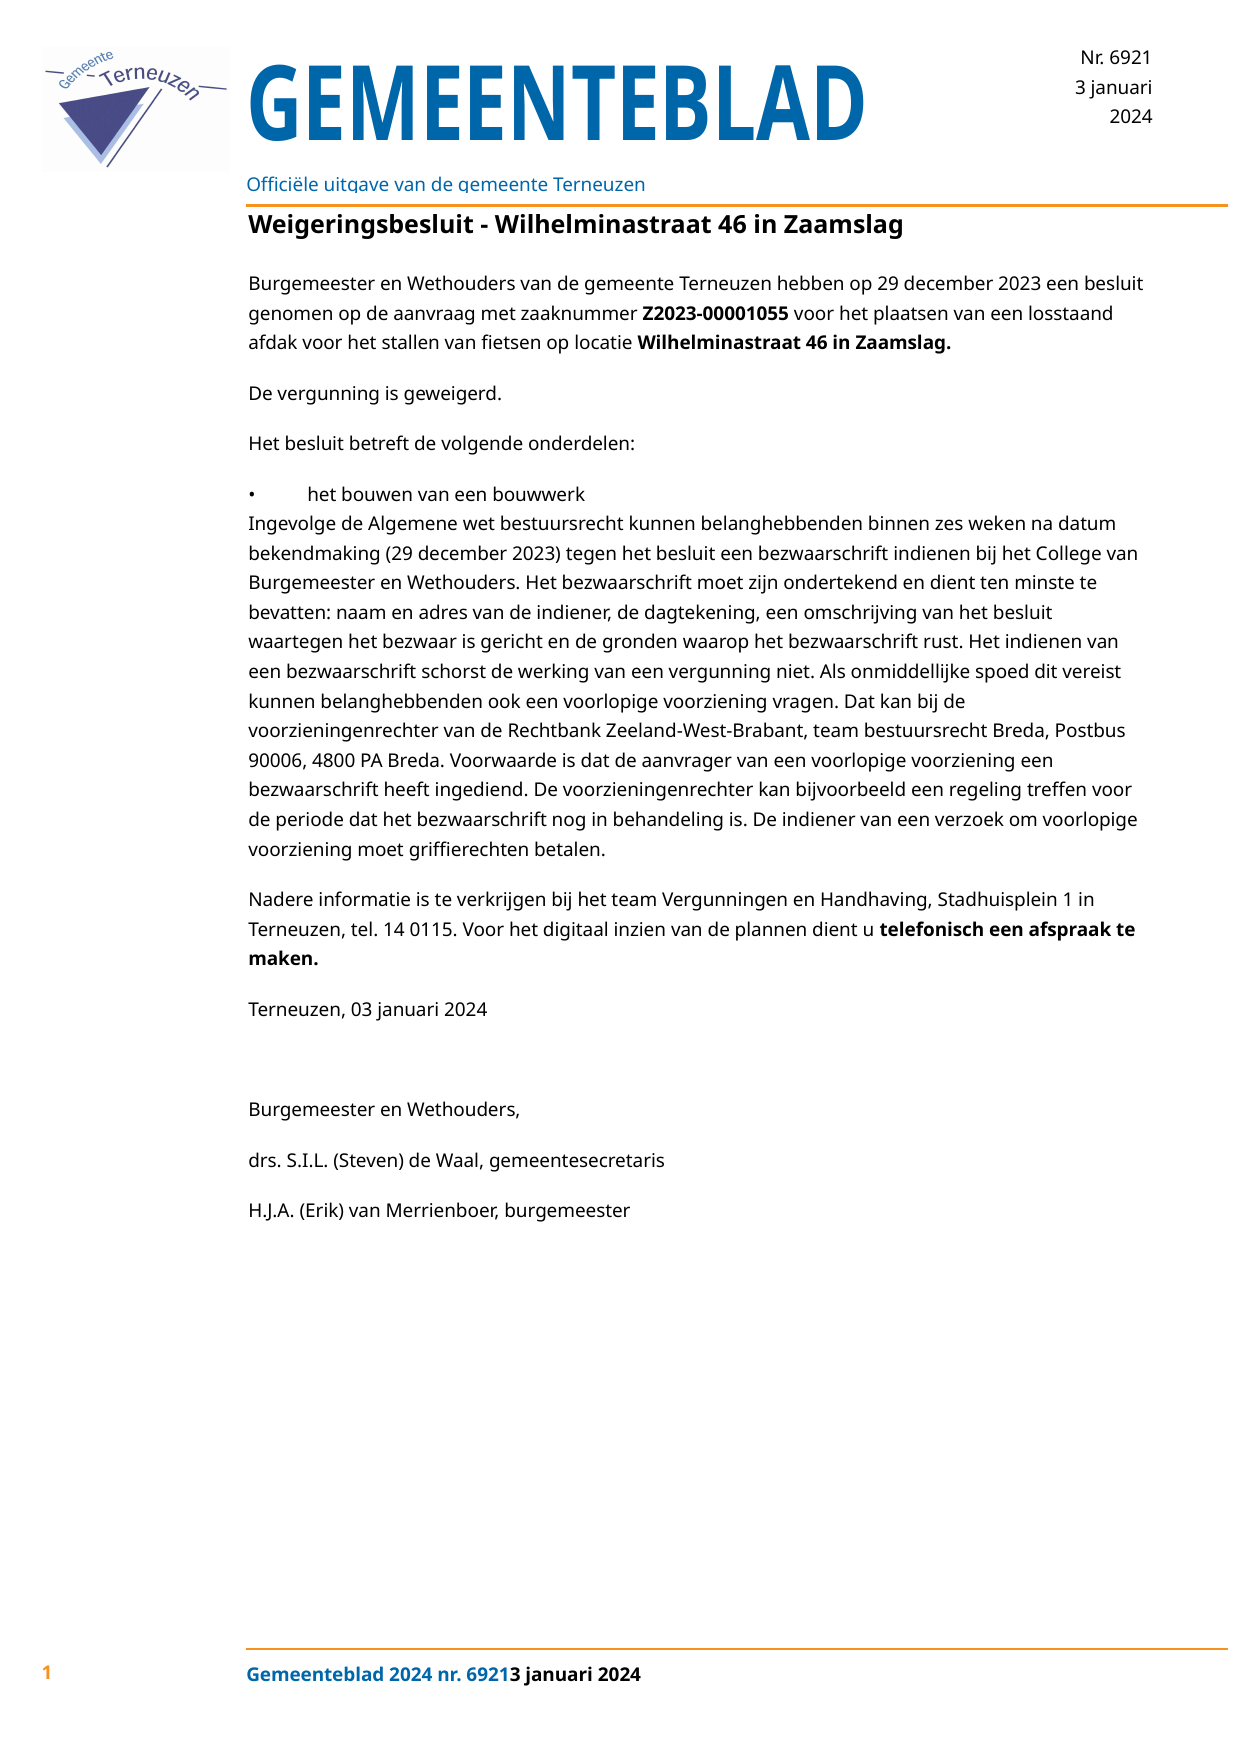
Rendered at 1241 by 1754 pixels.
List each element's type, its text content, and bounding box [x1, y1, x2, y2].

picture [41, 47, 231, 172]
text H.J.A. (Erik) van Merrienboer, burgemeester [248, 1197, 1152, 1223]
text Weigeringsbesluit - Wilhelminastraat 46 in Zaamslag [248, 207, 1152, 241]
text Terneuzen, 03 januari 2024 [248, 996, 1152, 1021]
text De vergunning is geweigerd. [248, 380, 1152, 406]
text drs. S.I.L. (Steven) de Waal, gemeentesecretaris [248, 1147, 1152, 1173]
text Het besluit betreft de volgende onderdelen: [248, 430, 1152, 456]
text Nadere informatie is te verkrijgen bij het team Vergunningen en Handhaving, Stadhuisplein 1 in Terneuzen, tel. 14 0115. Voor het digitaal inzien van de plannen dient u telefonisch een afspraak te maken. [248, 886, 1152, 971]
text Burgemeester en Wethouders, [248, 1097, 1152, 1122]
text Ingevolge de Algemene wet bestuursrecht kunnen belanghebbenden binnen zes weken na datum bekendmaking (29 december 2023) tegen het besluit een bezwaarschrift indienen bij het College van Burgemeester en Wethouders. Het bezwaarschrift moet zijn ondertekend en dient ten minste te bevatten: naam en adres van de indiener, de dagtekening, een omschrijving van het besluit waartegen het bezwaar is gericht en de gronden waarop het bezwaarschrift rust. Het indienen van een bezwaarschrift schorst de werking van een vergunning niet. Als onmiddellijke spoed dit vereist kunnen belanghebbenden ook een voorlopige voorziening vragen. Dat kan bij de voorzieningenrechter van de Rechtbank Zeeland-West-Brabant, team bestuursrecht Breda, Postbus 90006, 4800 PA Breda. Voorwaarde is dat de aanvrager van een voorlopige voorziening een bezwaarschrift heeft ingediend. De voorzieningenrechter kan bijvoorbeeld een regeling treffen voor de periode dat het bezwaarschrift nog in behandeling is. De indiener van een verzoek om voorlopige voorziening moet griffierechten betalen. [248, 510, 1152, 861]
text Burgemeester en Wethouders van de gemeente Terneuzen hebben op 29 december 2023 een besluit genomen op de aanvraag met zaaknummer Z2023-00001055 voor het plaatsen van een losstaand afdak voor het stallen van fietsen op locatie Wilhelminastraat 46 in Zaamslag. [248, 270, 1152, 355]
list het bouwen van een bouwwerk [248, 481, 1152, 506]
